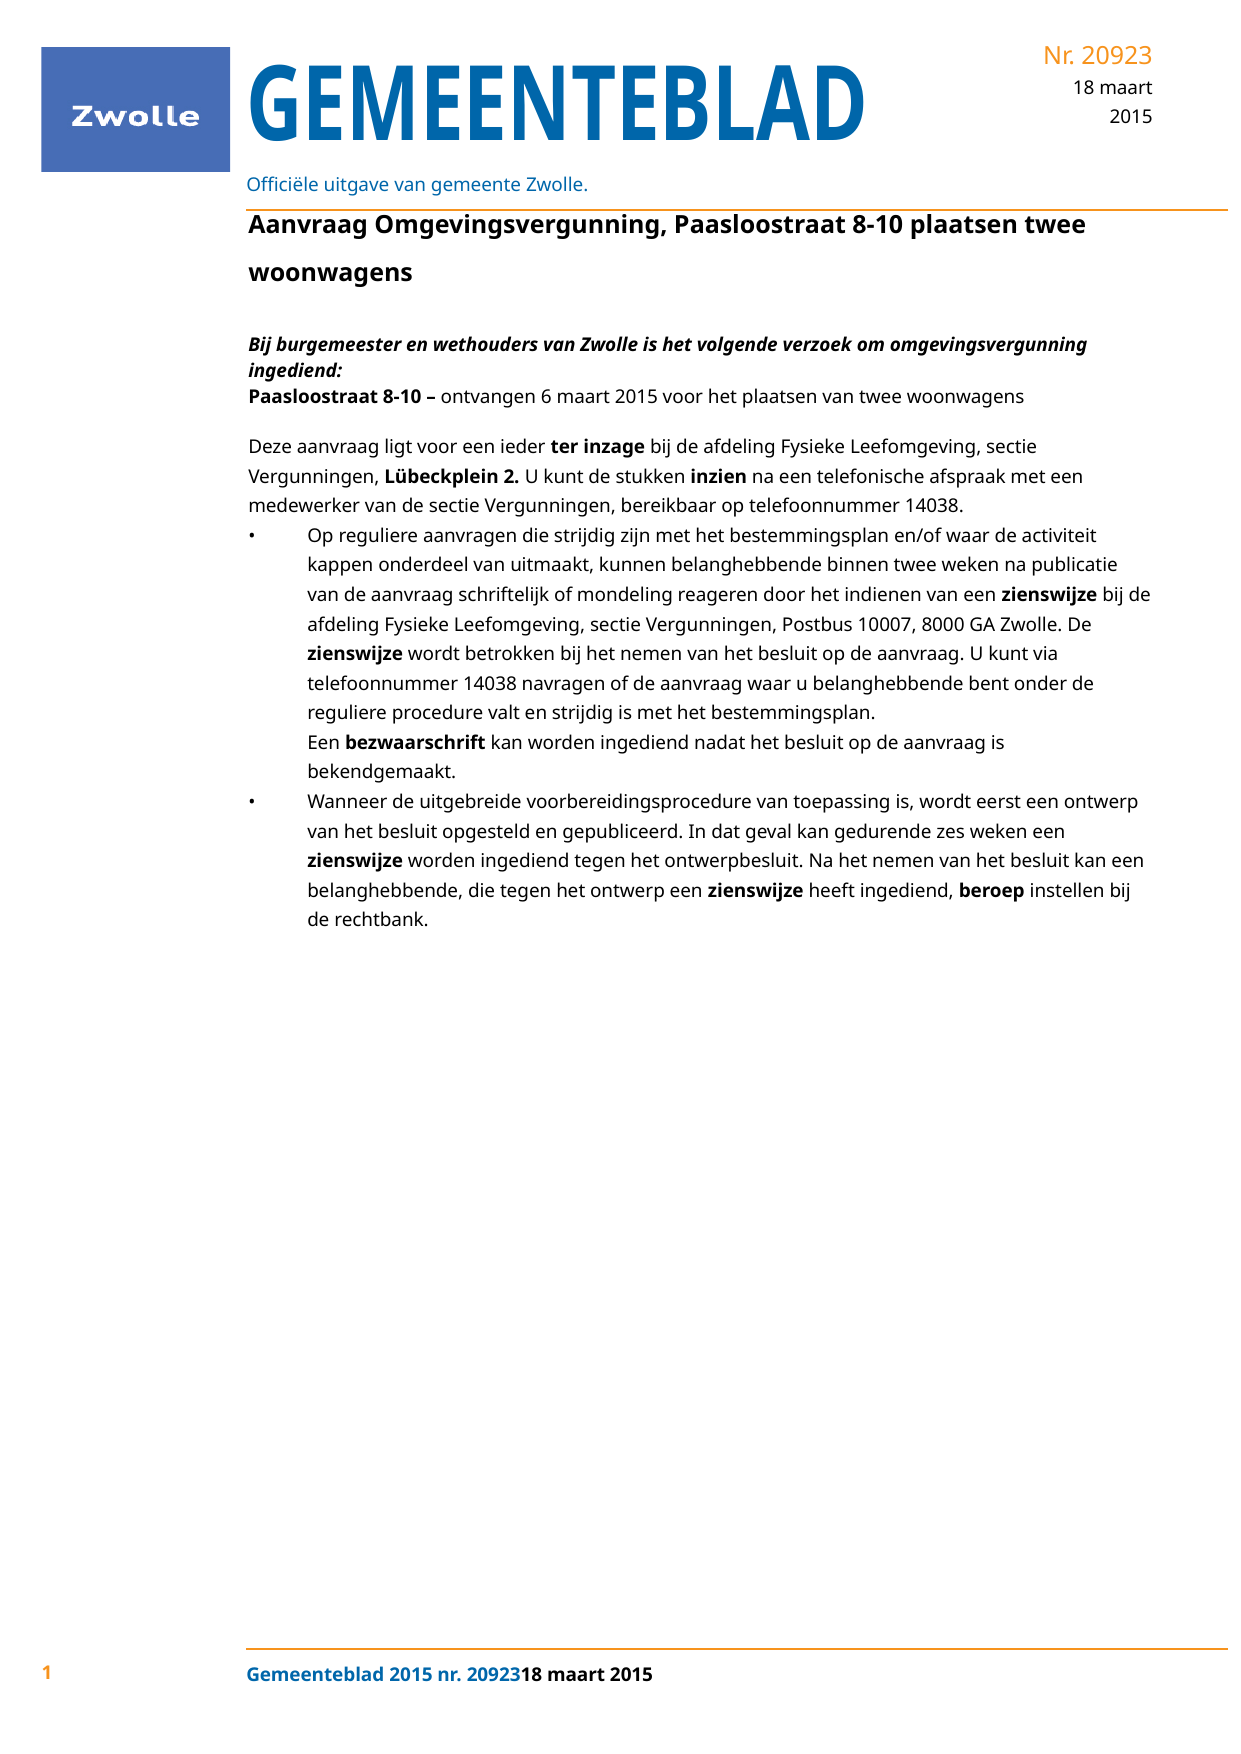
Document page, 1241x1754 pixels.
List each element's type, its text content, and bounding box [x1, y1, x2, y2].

list Wanneer de uitgebreide voorbereidingsprocedure van toepassing is, wordt eerst een ontwerp van het besluit opgesteld en gepubliceerd. In dat geval kan gedurende zes weken een zienswijze worden ingediend tegen het ontwerpbesluit. Na het nemen van het besluit kan een belanghebbende, die tegen het ontwerp een zienswijze heeft ingediend, beroep instellen bij de rechtbank. [248, 788, 1152, 932]
text Bij burgemeester en wethouders van Zwolle is het volgende verzoek om omgevingsvergunning ingediend: [248, 331, 1152, 383]
picture [41, 47, 231, 172]
text Paasloostraat 8-10 – ontvangen 6 maart 2015 voor het plaatsen van twee woonwagens [248, 383, 1152, 409]
list Op reguliere aanvragen die strijdig zijn met het bestemmingsplan en/of waar de activiteit kappen onderdeel van uitmaakt, kunnen belanghebbende binnen twee weken na publicatie van de aanvraag schriftelijk of mondeling reageren door het indienen van een zienswijze bij de afdeling Fysieke Leefomgeving, sectie Vergunningen, Postbus 10007, 8000 GA Zwolle. De zienswijze wordt betrokken bij het nemen van het besluit op de aanvraag. U kunt via telefoonnummer 14038 navragen of de aanvraag waar u belanghebbende bent onder de reguliere procedure valt en strijdig is met het bestemmingsplan. [248, 522, 1152, 725]
list Een bezwaarschrift kan worden ingediend nadat het besluit op de aanvraag is bekendgemaakt. [248, 729, 1152, 784]
text Deze aanvraag ligt voor een ieder ter inzage bij de afdeling Fysieke Leefomgeving, sectie Vergunningen, Lübeckplein 2. U kunt de stukken inzien na een telefonische afspraak met een medewerker van de sectie Vergunningen, bereikbaar op telefoonnummer 14038. [248, 433, 1152, 518]
text Aanvraag Omgevingsvergunning, Paasloostraat 8-10 plaatsen twee woonwagens [248, 211, 1152, 288]
